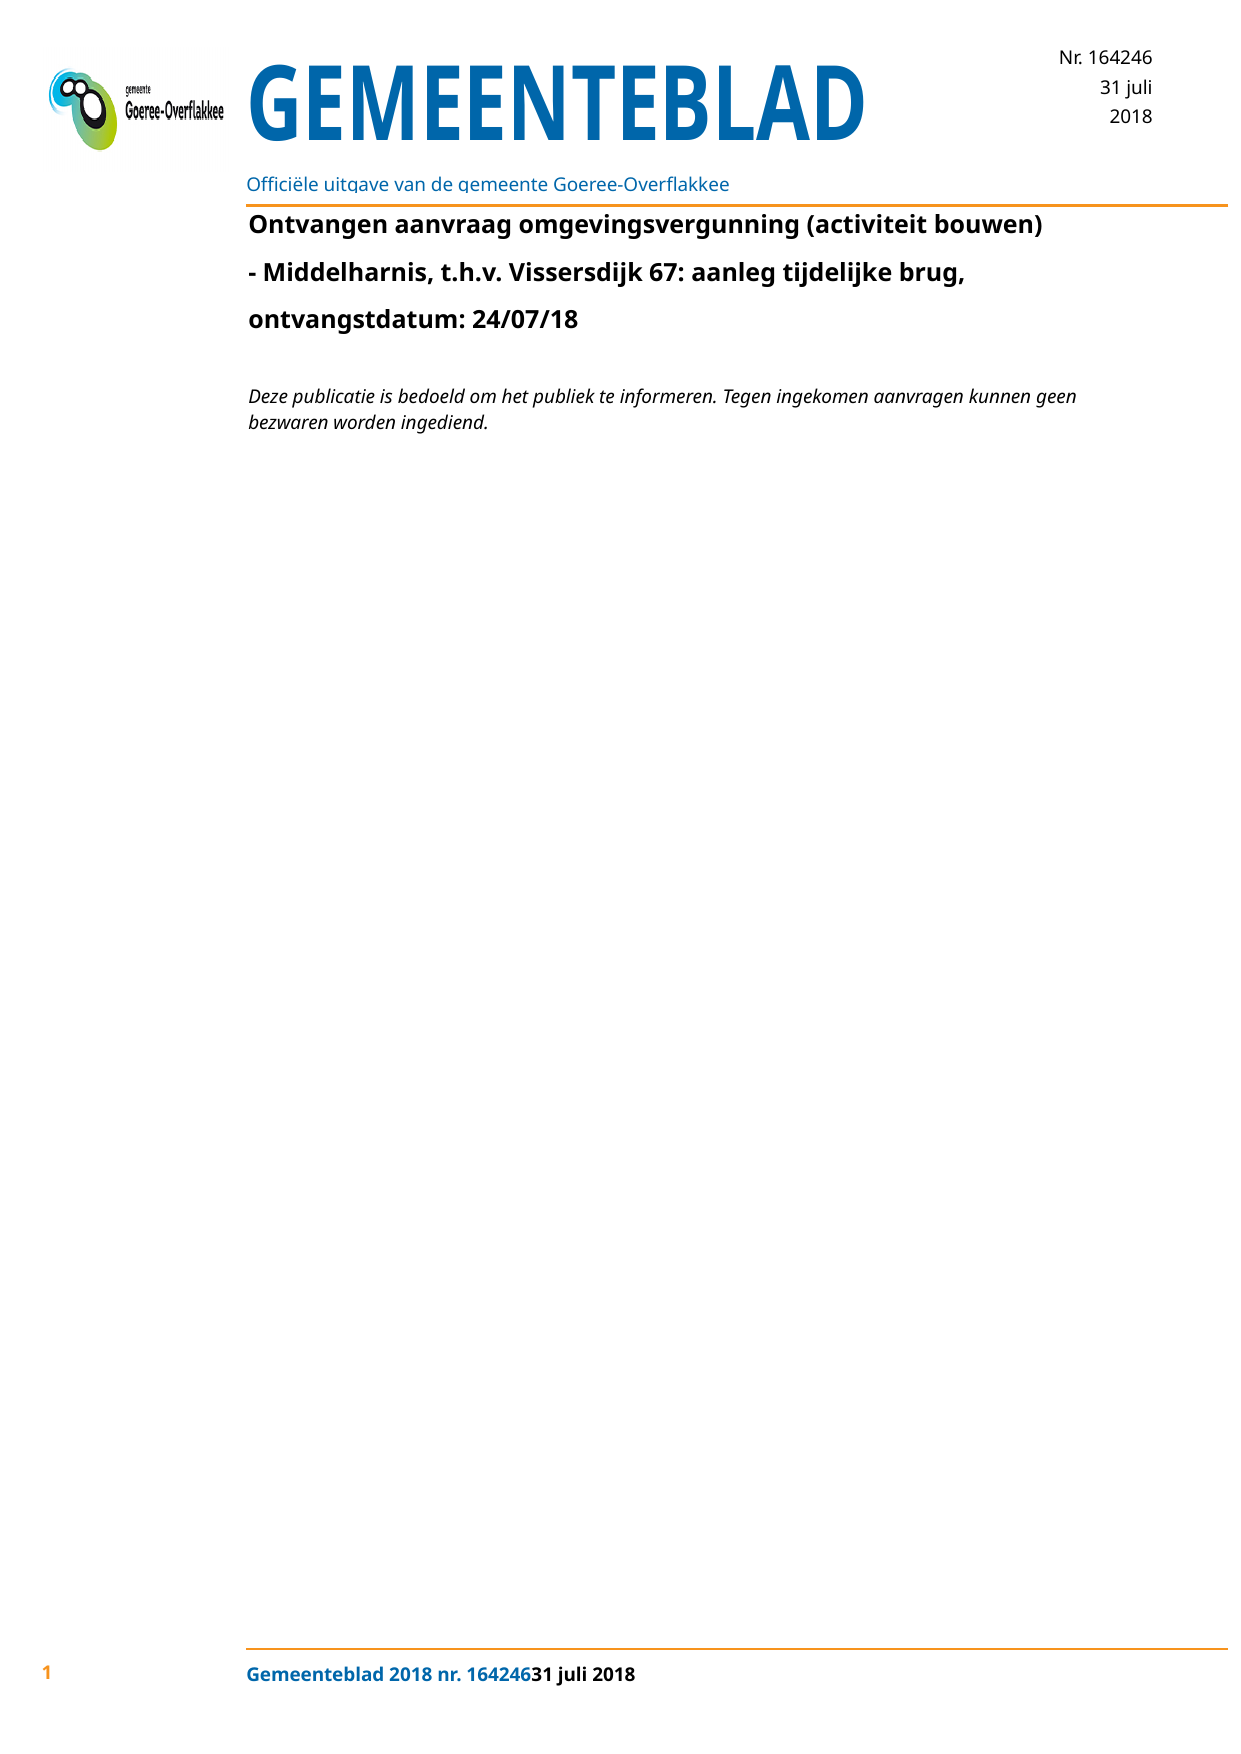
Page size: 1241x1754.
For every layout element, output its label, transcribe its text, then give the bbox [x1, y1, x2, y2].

text Ontvangen aanvraag omgevingsvergunning (activiteit bouwen) - Middelharnis, t.h.v. Vissersdijk 67: aanleg tijdelijke brug, ontvangstdatum: 24/07/18 [248, 207, 1152, 336]
picture [41, 47, 231, 172]
text Deze publicatie is bedoeld om het publiek te informeren. Tegen ingekomen aanvragen kunnen geen bezwaren worden ingediend. [248, 384, 1152, 435]
